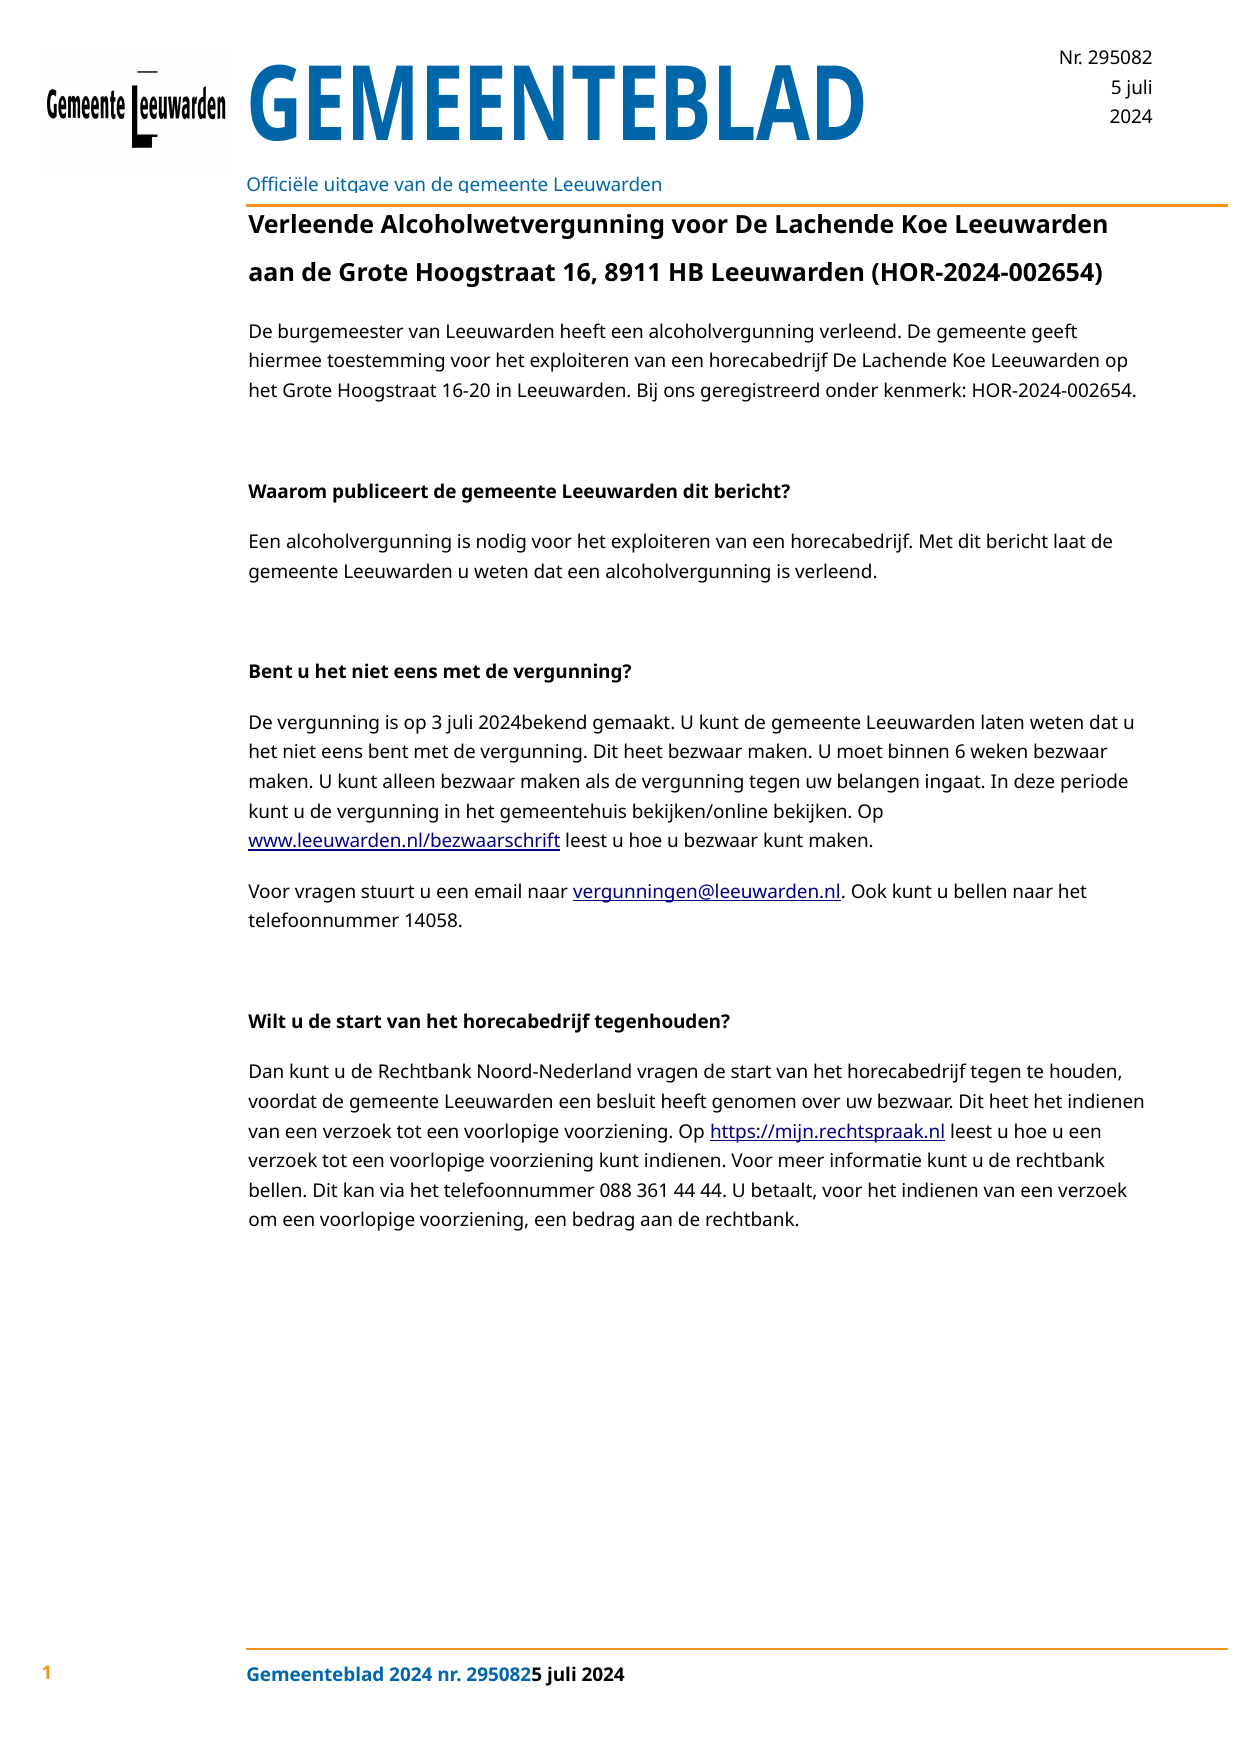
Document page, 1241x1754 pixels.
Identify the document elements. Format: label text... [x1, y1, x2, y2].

text Bent u het niet eens met de vergunning? [248, 659, 1152, 684]
picture [41, 47, 231, 172]
text Wilt u de start van het horecabedrijf tegenhouden? [248, 1008, 1152, 1034]
text Een alcoholvergunning is nodig voor het exploiteren van een horecabedrijf. Met dit bericht laat de gemeente Leeuwarden u weten dat een alcoholvergunning is verleend. [248, 528, 1152, 584]
text Waarom publiceert de gemeente Leeuwarden dit bericht? [248, 478, 1152, 504]
text Dan kunt u de Rechtbank Noord-Nederland vragen de start van het horecabedrijf tegen te houden, voordat de gemeente Leeuwarden een besluit heeft genomen over uw bezwaar. Dit heet het indienen van een verzoek tot een voorlopige voorziening. Op https://mijn.rechtspraak.nl leest u hoe u een verzoek tot een voorlopige voorziening kunt indienen. Voor meer informatie kunt u de rechtbank bellen. Dit kan via het telefoonnummer 088 361 44 44. U betaalt, voor het indienen van een verzoek om een voorlopige voorziening, een bedrag aan de rechtbank. [248, 1059, 1152, 1232]
text Verleende Alcoholwetvergunning voor De Lachende Koe Leeuwarden aan de Grote Hoogstraat 16, 8911 HB Leeuwarden (HOR-2024-002654) [248, 207, 1152, 288]
text Voor vragen stuurt u een email naar vergunningen@leeuwarden.nl. Ook kunt u bellen naar het telefoonnummer 14058. [248, 878, 1152, 933]
text De burgemeester van Leeuwarden heeft een alcoholvergunning verleend. De gemeente geeft hiermee toestemming voor het exploiteren van een horecabedrijf De Lachende Koe Leeuwarden op het Grote Hoogstraat 16-20 in Leeuwarden. Bij ons geregistreerd onder kenmerk: HOR-2024-002654. [248, 318, 1152, 403]
text De vergunning is op 3 juli 2024bekend gemaakt. U kunt de gemeente Leeuwarden laten weten dat u het niet eens bent met de vergunning. Dit heet bezwaar maken. U moet binnen 6 weken bezwaar maken. U kunt alleen bezwaar maken als de vergunning tegen uw belangen ingaat. In deze periode kunt u de vergunning in het gemeentehuis bekijken/online bekijken. Op www.leeuwarden.nl/bezwaarschrift leest u hoe u bezwaar kunt maken. [248, 709, 1152, 853]
